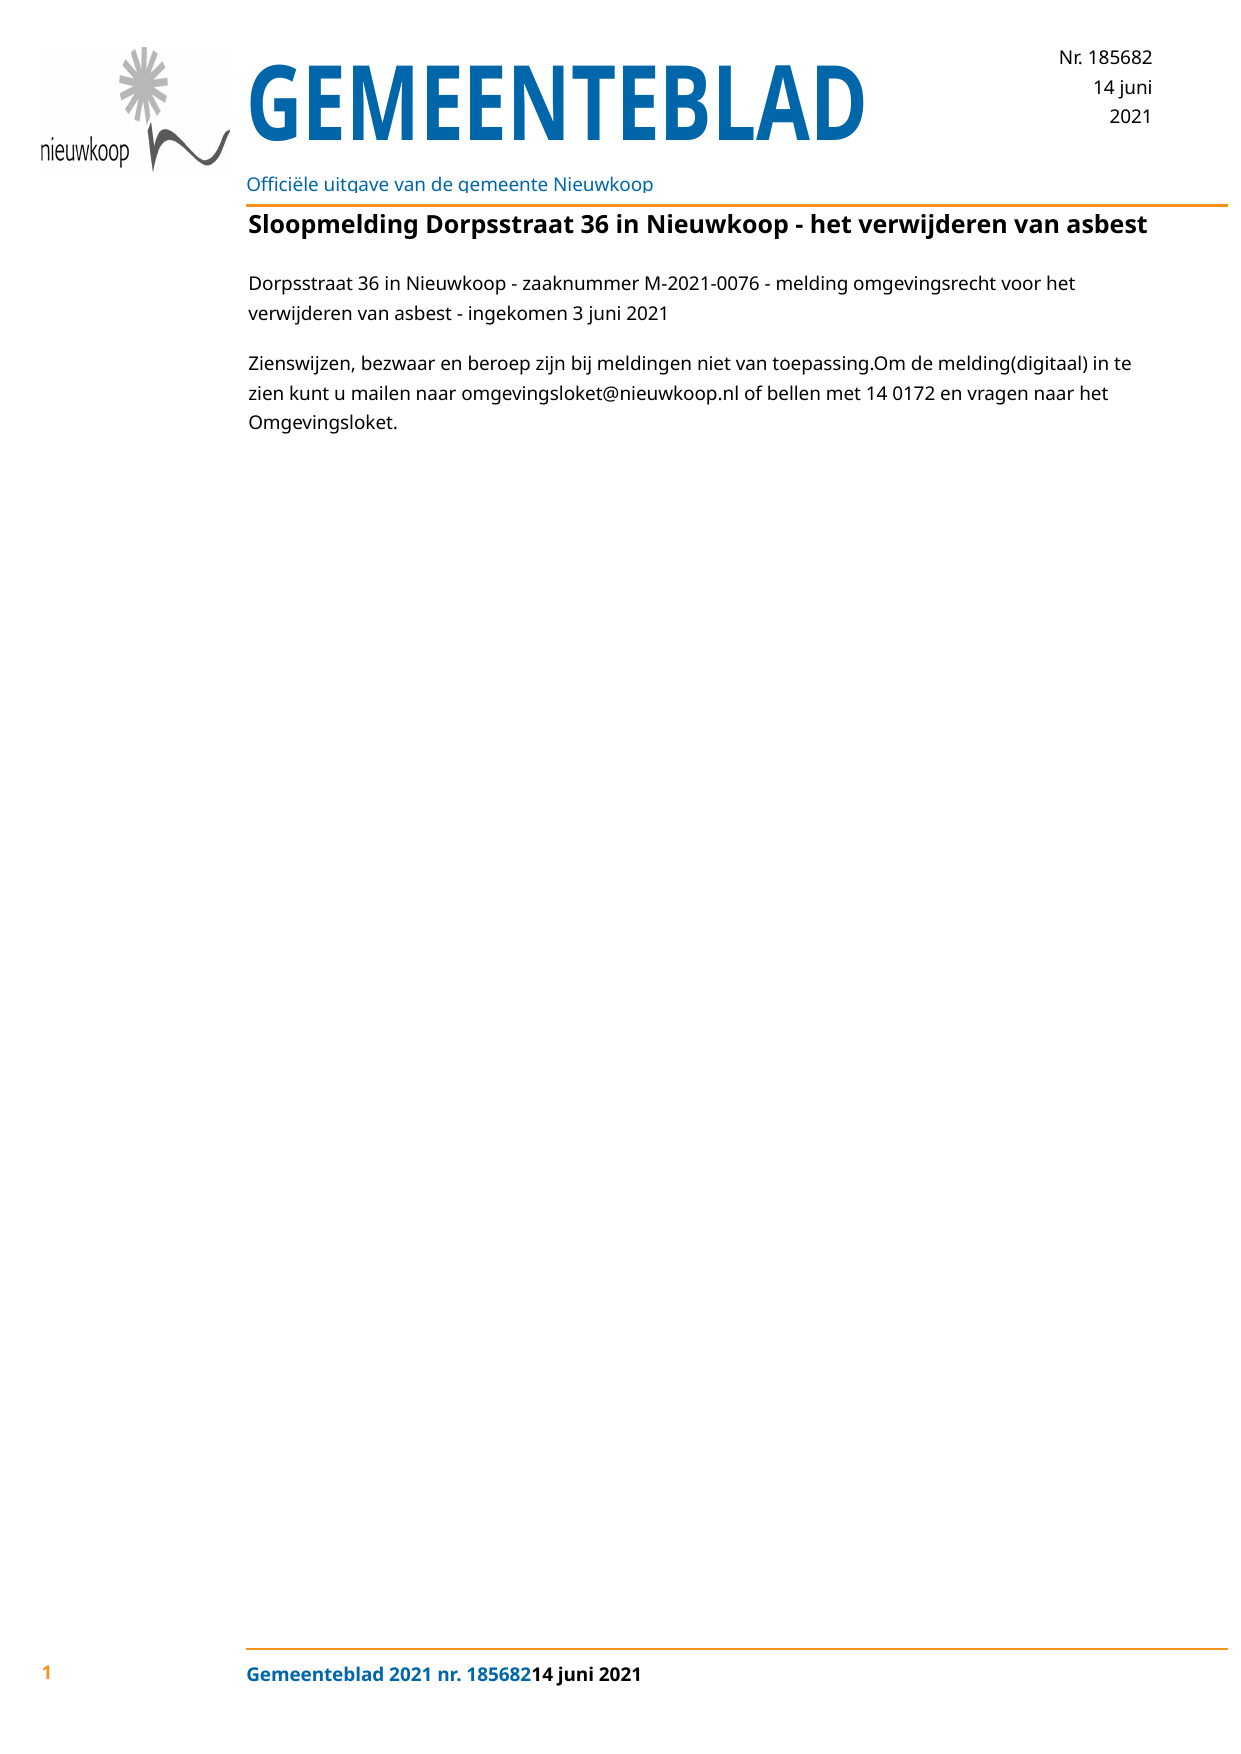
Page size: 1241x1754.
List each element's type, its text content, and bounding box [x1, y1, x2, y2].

picture [41, 47, 231, 172]
text Dorpsstraat 36 in Nieuwkoop - zaaknummer M-2021-0076 - melding omgevingsrecht voor het verwijderen van asbest - ingekomen 3 juni 2021 [248, 270, 1152, 326]
text Sloopmelding Dorpsstraat 36 in Nieuwkoop - het verwijderen van asbest [248, 207, 1152, 241]
text Zienswijzen, bezwaar en beroep zijn bij meldingen niet van toepassing.Om de melding(digitaal) in te zien kunt u mailen naar omgevingsloket@nieuwkoop.nl of bellen met 14 0172 en vragen naar het Omgevingsloket. [248, 350, 1152, 435]
